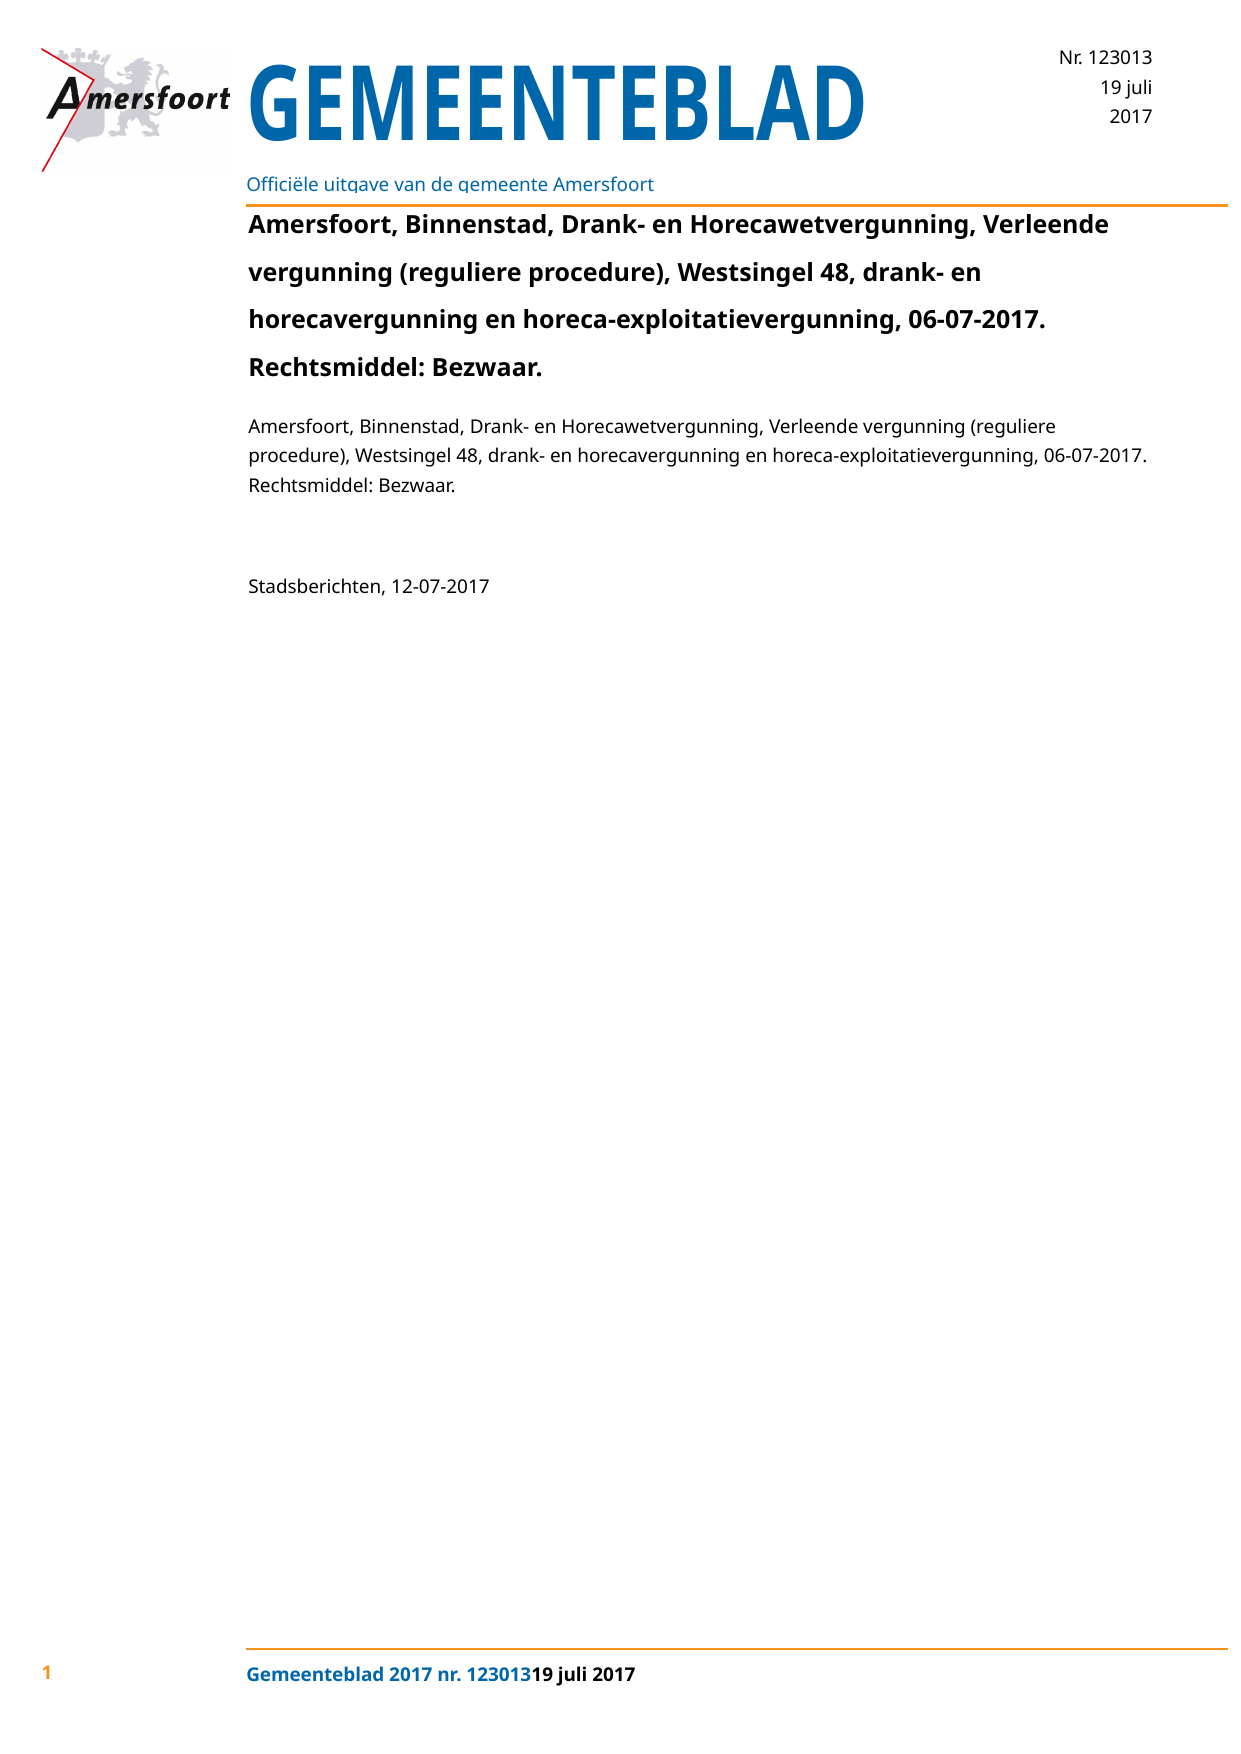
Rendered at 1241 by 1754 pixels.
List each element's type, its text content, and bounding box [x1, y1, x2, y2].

text Amersfoort, Binnenstad, Drank- en Horecawetvergunning, Verleende vergunning (reguliere procedure), Westsingel 48, drank- en horecavergunning en horeca-exploitatievergunning, 06-07-2017. Rechtsmiddel: Bezwaar. [248, 207, 1152, 384]
picture [41, 47, 231, 172]
text Amersfoort, Binnenstad, Drank- en Horecawetvergunning, Verleende vergunning (reguliere procedure), Westsingel 48, drank- en horecavergunning en horeca-exploitatievergunning, 06-07-2017. Rechtsmiddel: Bezwaar. [248, 413, 1152, 498]
text Stadsberichten, 12-07-2017 [248, 573, 1152, 599]
